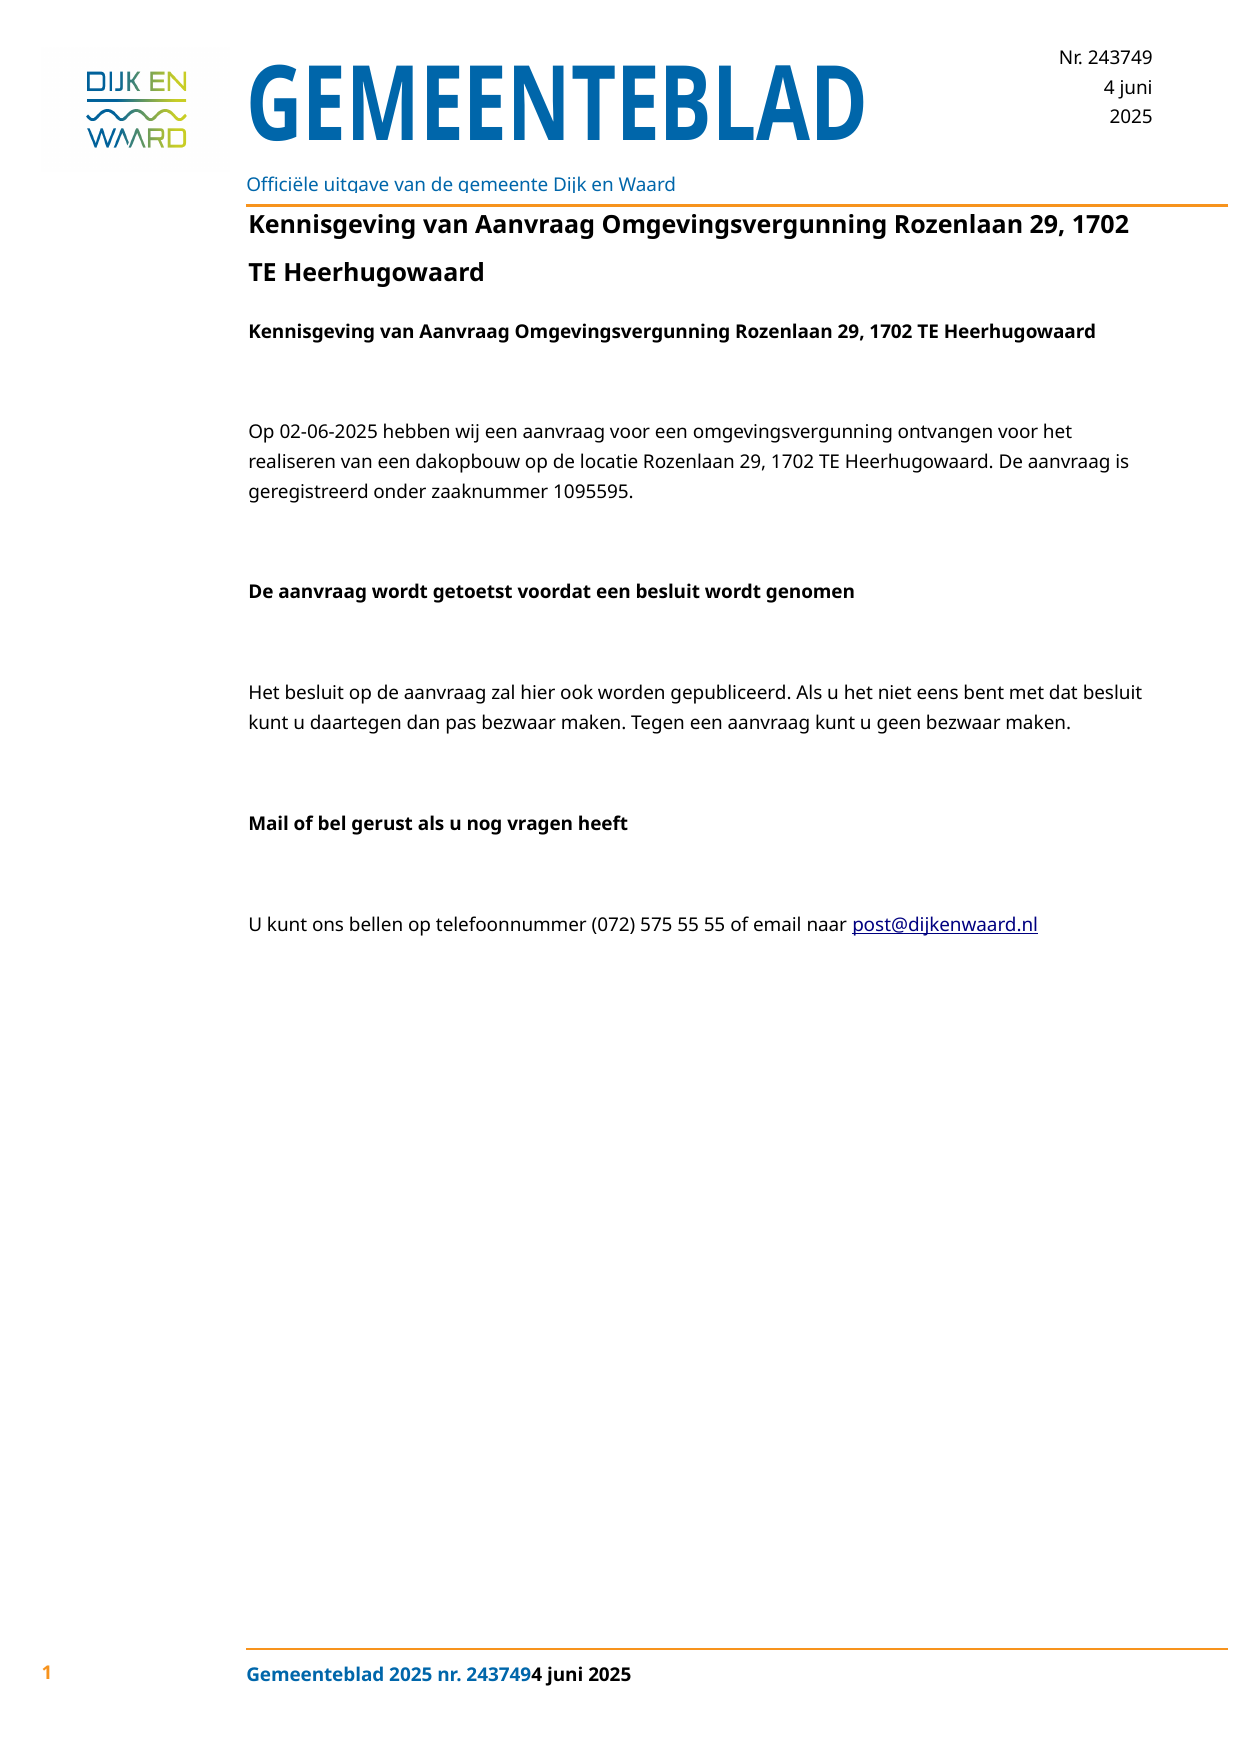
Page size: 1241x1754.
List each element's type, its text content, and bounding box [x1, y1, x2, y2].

text Mail of bel gerust als u nog vragen heeft [248, 810, 1152, 836]
picture [41, 47, 231, 172]
text Kennisgeving van Aanvraag Omgevingsvergunning Rozenlaan 29, 1702 TE Heerhugowaard [248, 318, 1152, 344]
text Op 02-06-2025 hebben wij een aanvraag voor een omgevingsvergunning ontvangen voor het realiseren van een dakopbouw op de locatie Rozenlaan 29, 1702 TE Heerhugowaard. De aanvraag is geregistreerd onder zaaknummer 1095595. [248, 419, 1152, 504]
text U kunt ons bellen op telefoonnummer (072) 575 55 55 of email naar post@dijkenwaard.nl [248, 911, 1152, 937]
text De aanvraag wordt getoetst voordat een besluit wordt genomen [248, 579, 1152, 604]
text Kennisgeving van Aanvraag Omgevingsvergunning Rozenlaan 29, 1702 TE Heerhugowaard [248, 207, 1152, 288]
text Het besluit op de aanvraag zal hier ook worden gepubliceerd. Als u het niet eens bent met dat besluit kunt u daartegen dan pas bezwaar maken. Tegen een aanvraag kunt u geen bezwaar maken. [248, 679, 1152, 735]
